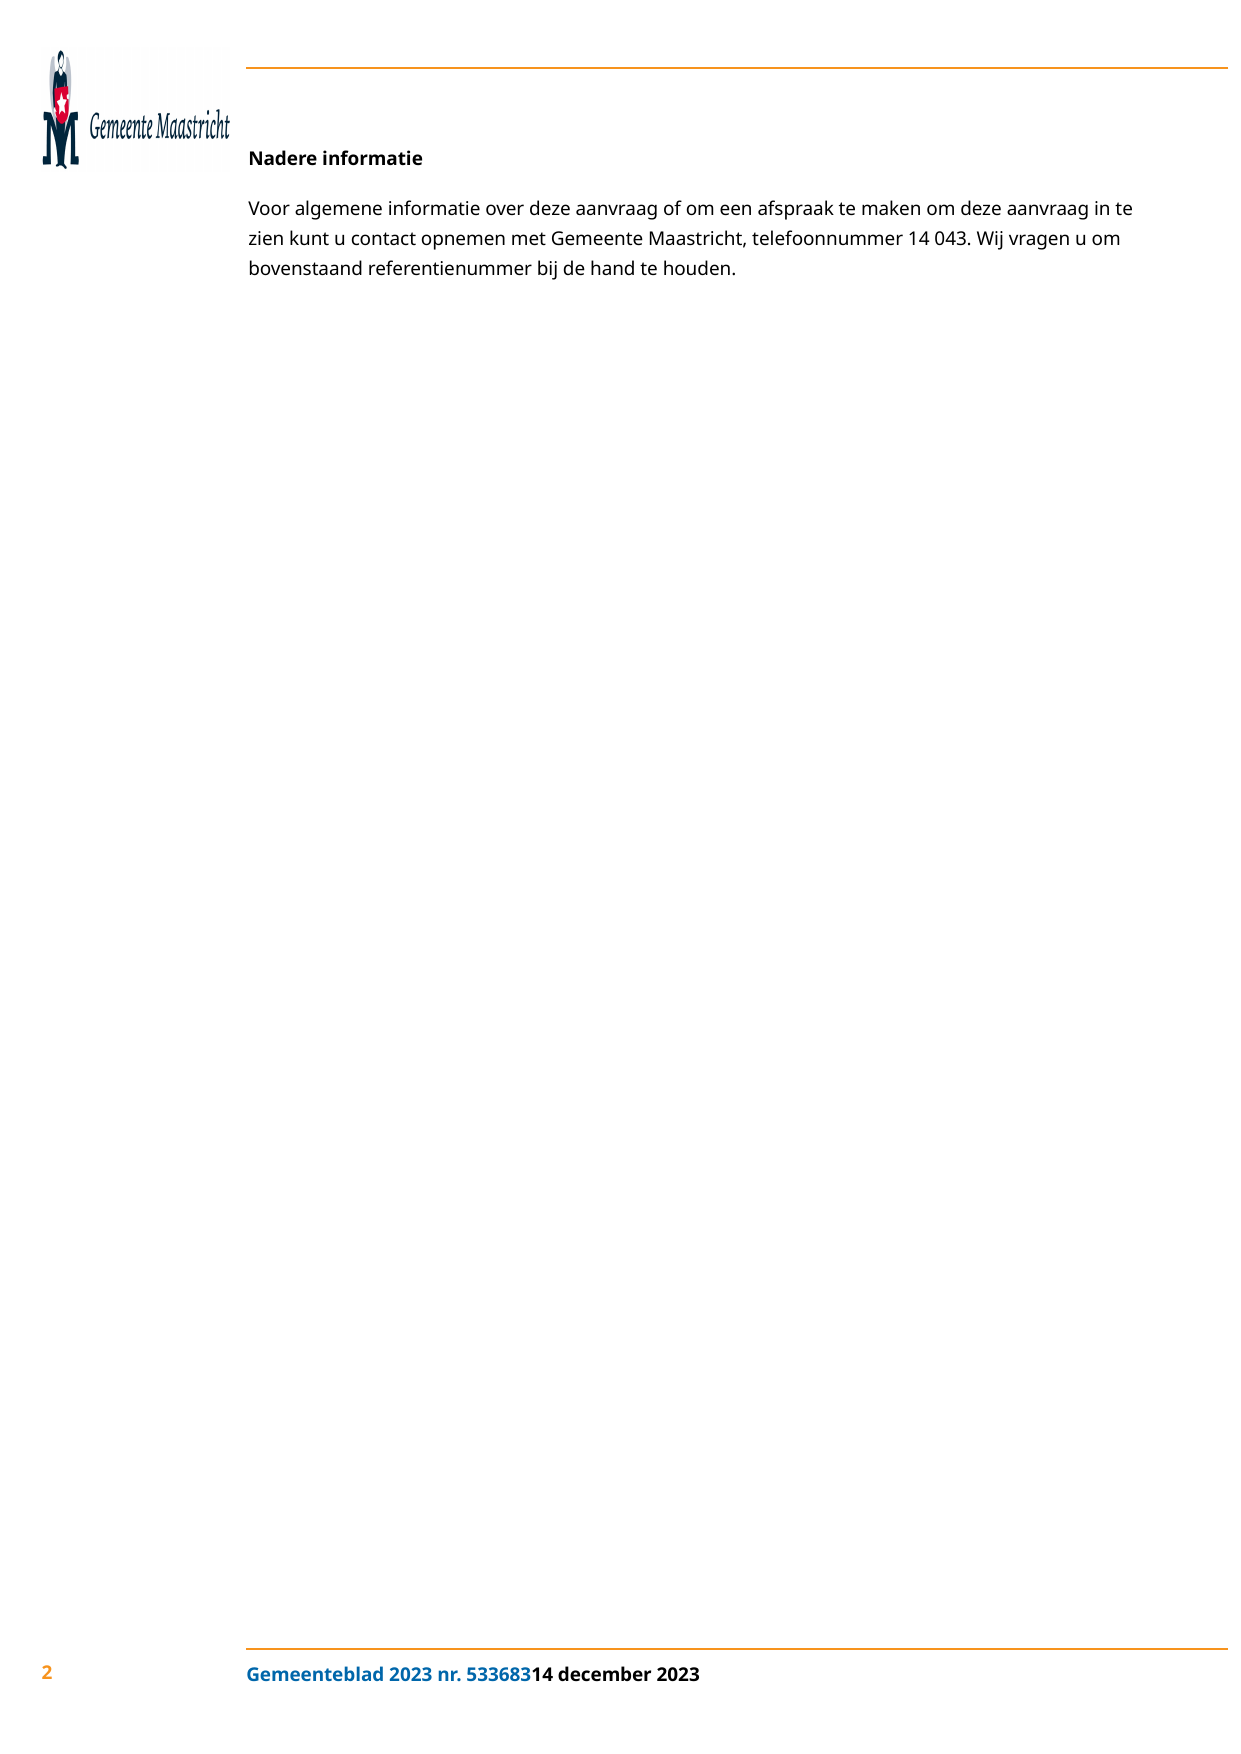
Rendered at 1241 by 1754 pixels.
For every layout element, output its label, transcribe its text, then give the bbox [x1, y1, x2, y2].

picture [41, 47, 231, 172]
text Nadere informatie [248, 145, 1152, 171]
text Voor algemene informatie over deze aanvraag of om een afspraak te maken om deze aanvraag in te zien kunt u contact opnemen met Gemeente Maastricht, telefoonnummer 14 043. Wij vragen u om bovenstaand referentienummer bij de hand te houden. [248, 196, 1152, 281]
